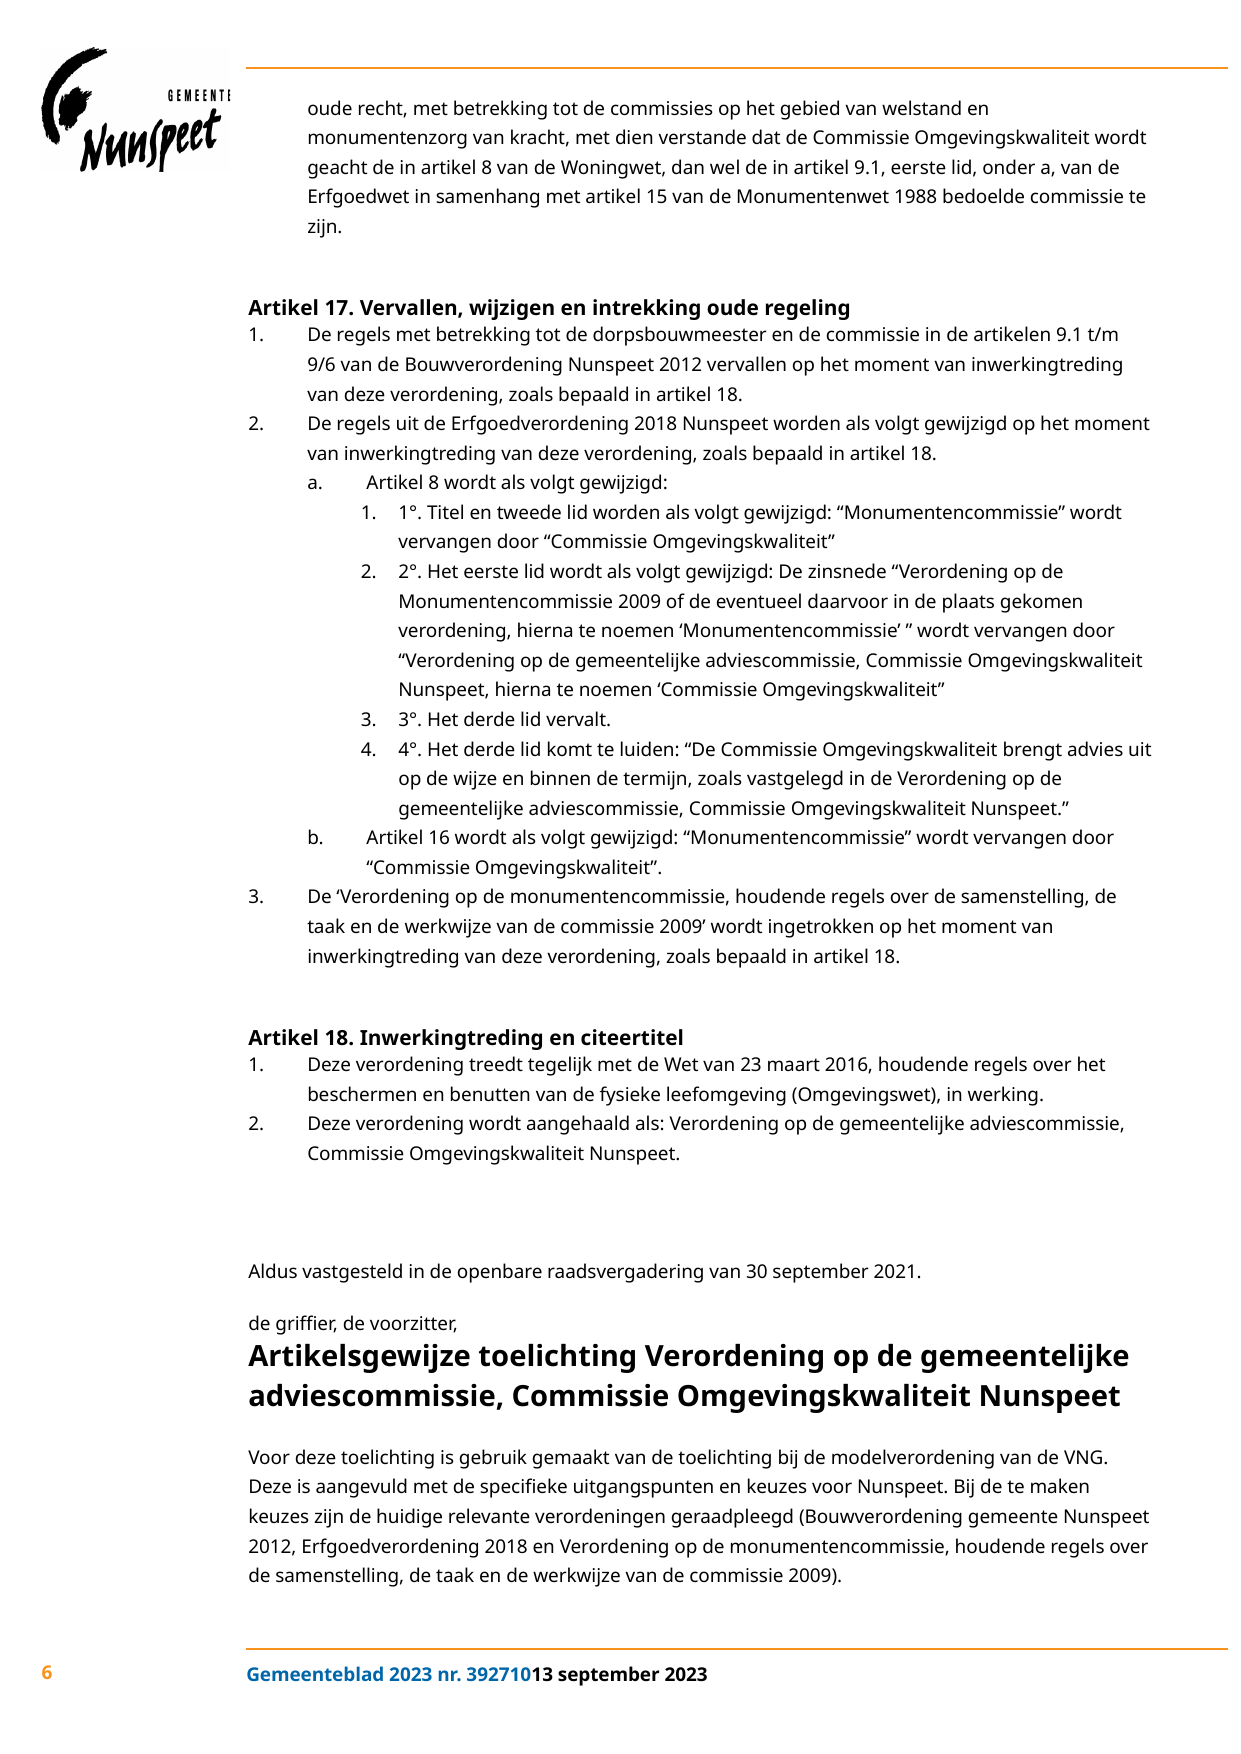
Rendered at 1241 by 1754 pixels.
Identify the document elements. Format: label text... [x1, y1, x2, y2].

list 3°. Het derde lid vervalt. [361, 706, 1152, 732]
text Aldus vastgesteld in de openbare raadsvergadering van 30 september 2021. [248, 1258, 1152, 1284]
list oude recht, met betrekking tot de commissies op het gebied van welstand en monumentenzorg van kracht, met dien verstande dat de Commissie Omgevingskwaliteit wordt geacht de in artikel 8 van de Woningwet, dan wel de in artikel 9.1, eerste lid, onder a, van de Erfgoedwet in samenhang met artikel 15 van de Monumentenwet 1988 bedoelde commissie te zijn. [248, 95, 1152, 239]
list 1°. Titel en tweede lid worden als volgt gewijzigd: “Monumentencommissie” wordt vervangen door “Commissie Omgevingskwaliteit” [361, 499, 1152, 554]
list De ‘Verordening op de monumentencommissie, houdende regels over de samenstelling, de taak en de werkwijze van de commissie 2009’ wordt ingetrokken op het moment van inwerkingtreding van deze verordening, zoals bepaald in artikel 18. [248, 884, 1152, 968]
list De regels met betrekking tot de dorpsbouwmeester en de commissie in de artikelen 9.1 t/m 9/6 van de Bouwverordening Nunspeet 2012 vervallen op het moment van inwerkingtreding van deze verordening, zoals bepaald in artikel 18. [248, 322, 1152, 406]
list Deze verordening wordt aangehaald als: Verordening op de gemeentelijke adviescommissie, Commissie Omgevingskwaliteit Nunspeet. [248, 1110, 1152, 1166]
list Artikel 8 wordt als volgt gewijzigd: [307, 469, 1152, 495]
list 4°. Het derde lid komt te luiden: “De Commissie Omgevingskwaliteit brengt advies uit op de wijze en binnen de termijn, zoals vastgelegd in de Verordening op de gemeentelijke adviescommissie, Commissie Omgevingskwaliteit Nunspeet.” [361, 736, 1152, 821]
list Artikel 16 wordt als volgt gewijzigd: “Monumentencommissie” wordt vervangen door “Commissie Omgevingskwaliteit”. [307, 824, 1152, 880]
list 2°. Het eerste lid wordt als volgt gewijzigd: De zinsnede “Verordening op de Monumentencommissie 2009 of de eventueel daarvoor in de plaats gekomen verordening, hierna te noemen ‘Monumentencommissie’ ” wordt vervangen door “Verordening op de gemeentelijke adviescommissie, Commissie Omgevingskwaliteit Nunspeet, hierna te noemen ‘Commissie Omgevingskwaliteit” [361, 558, 1152, 702]
text de griffier, de voorzitter, [248, 1310, 1152, 1336]
list De regels uit de Erfgoedverordening 2018 Nunspeet worden als volgt gewijzigd op het moment van inwerkingtreding van deze verordening, zoals bepaald in artikel 18. [248, 410, 1152, 466]
list Deze verordening treedt tegelijk met de Wet van 23 maart 2016, houdende regels over het beschermen en benutten van de fysieke leefomgeving (Omgevingswet), in werking. [248, 1051, 1152, 1107]
text Artikel 17. Vervallen, wijzigen en intrekking oude regeling [248, 293, 1152, 322]
picture [41, 47, 231, 172]
text Artikelsgewijze toelichting Verordening op de gemeentelijke adviescommissie, Commissie Omgevingskwaliteit Nunspeet [248, 1336, 1152, 1415]
text Voor deze toelichting is gebruik gemaakt van de toelichting bij de modelverordening van de VNG. Deze is aangevuld met de specifieke uitgangspunten en keuzes voor Nunspeet. Bij de te maken keuzes zijn de huidige relevante verordeningen geraadpleegd (Bouwverordening gemeente Nunspeet 2012, Erfgoedverordening 2018 en Verordening op de monumentencommissie, houdende regels over de samenstelling, de taak en de werkwijze van de commissie 2009). [248, 1444, 1152, 1588]
text Artikel 18. Inwerkingtreding en citeertitel [248, 1023, 1152, 1051]
